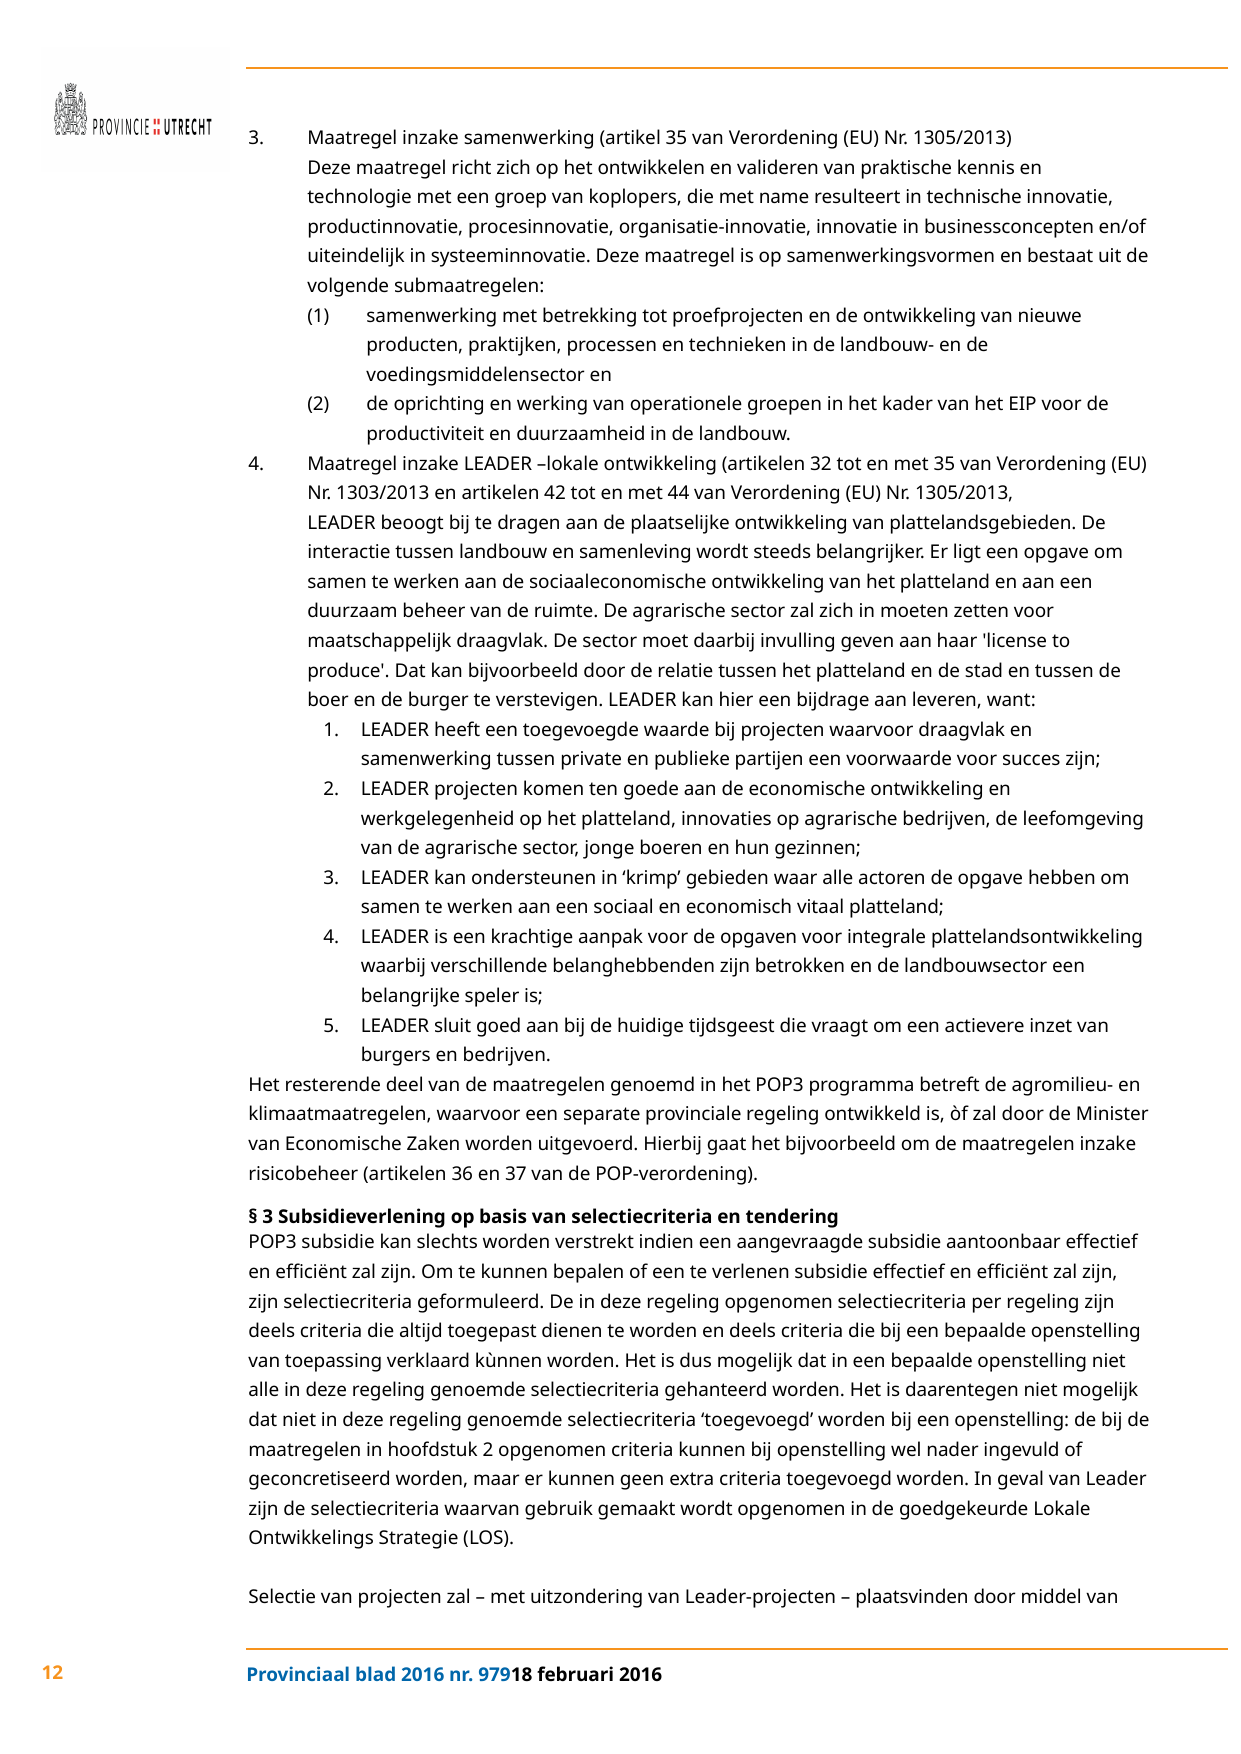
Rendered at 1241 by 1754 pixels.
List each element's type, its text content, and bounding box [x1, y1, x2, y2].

list LEADER kan ondersteunen in ‘krimp’ gebieden waar alle actoren de opgave hebben om samen te werken aan een sociaal en economisch vitaal platteland; [323, 864, 1152, 919]
list samenwerking met betrekking tot proefprojecten en de ontwikkeling van nieuwe producten, praktijken, processen en technieken in de landbouw- en de voedingsmiddelensector en [307, 302, 1152, 387]
text Selectie van projecten zal – met uitzondering van Leader-projecten – plaatsvinden door middel van [248, 1584, 1152, 1609]
list Deze maatregel richt zich op het ontwikkelen en valideren van praktische kennis en technologie met een groep van koplopers, die met name resulteert in technische innovatie, productinnovatie, procesinnovatie, organisatie-innovatie, innovatie in businessconcepten en/of uiteindelijk in systeeminnovatie. Deze maatregel is op samenwerkingsvormen en bestaat uit de volgende submaatregelen: [248, 154, 1152, 298]
text § 3 Subsidieverlening op basis van selectiecriteria en tendering [248, 1203, 1152, 1229]
list LEADER beoogt bij te dragen aan de plaatselijke ontwikkeling van plattelandsgebieden. De interactie tussen landbouw en samenleving wordt steeds belangrijker. Er ligt een opgave om samen te werken aan de sociaaleconomische ontwikkeling van het platteland en aan een duurzaam beheer van de ruimte. De agrarische sector zal zich in moeten zetten voor maatschappelijk draagvlak. De sector moet daarbij invulling geven aan haar 'license to produce'. Dat kan bijvoorbeeld door de relatie tussen het platteland en de stad en tussen de boer en de burger te verstevigen. LEADER kan hier een bijdrage aan leveren, want: [248, 509, 1152, 712]
list Maatregel inzake samenwerking (artikel 35 van Verordening (EU) Nr. 1305/2013) [248, 124, 1152, 150]
list LEADER is een krachtige aanpak voor de opgaven voor integrale plattelandsontwikkeling waarbij verschillende belanghebbenden zijn betrokken en de landbouwsector een belangrijke speler is; [323, 923, 1152, 1008]
list Maatregel inzake LEADER –lokale ontwikkeling (artikelen 32 tot en met 35 van Verordening (EU) Nr. 1303/2013 en artikelen 42 tot en met 44 van Verordening (EU) Nr. 1305/2013, [248, 450, 1152, 505]
picture [41, 47, 231, 172]
list de oprichting en werking van operationele groepen in het kader van het EIP voor de productiviteit en duurzaamheid in de landbouw. [307, 391, 1152, 446]
list LEADER sluit goed aan bij de huidige tijdsgeest die vraagt om een actievere inzet van burgers en bedrijven. [323, 1012, 1152, 1067]
list LEADER heeft een toegevoegde waarde bij projecten waarvoor draagvlak en samenwerking tussen private en publieke partijen een voorwaarde voor succes zijn; [323, 716, 1152, 771]
text Het resterende deel van de maatregelen genoemd in het POP3 programma betreft de agromilieu- en klimaatmaatregelen, waarvoor een separate provinciale regeling ontwikkeld is, òf zal door de Minister van Economische Zaken worden uitgevoerd. Hierbij gaat het bijvoorbeeld om de maatregelen inzake risicobeheer (artikelen 36 en 37 van de POP-verordening). [248, 1071, 1152, 1186]
list LEADER projecten komen ten goede aan de economische ontwikkeling en werkgelegenheid op het platteland, innovaties op agrarische bedrijven, de leefomgeving van de agrarische sector, jonge boeren en hun gezinnen; [323, 775, 1152, 860]
text POP3 subsidie kan slechts worden verstrekt indien een aangevraagde subsidie aantoonbaar effectief en efficiënt zal zijn. Om te kunnen bepalen of een te verlenen subsidie effectief en efficiënt zal zijn, zijn selectiecriteria geformuleerd. De in deze regeling opgenomen selectiecriteria per regeling zijn deels criteria die altijd toegepast dienen te worden en deels criteria die bij een bepaalde openstelling van toepassing verklaard kùnnen worden. Het is dus mogelijk dat in een bepaalde openstelling niet alle in deze regeling genoemde selectiecriteria gehanteerd worden. Het is daarentegen niet mogelijk dat niet in deze regeling genoemde selectiecriteria ‘toegevoegd’ worden bij een openstelling: de bij de maatregelen in hoofdstuk 2 opgenomen criteria kunnen bij openstelling wel nader ingevuld of geconcretiseerd worden, maar er kunnen geen extra criteria toegevoegd worden. In geval van Leader zijn de selectiecriteria waarvan gebruik gemaakt wordt opgenomen in de goedgekeurde Lokale Ontwikkelings Strategie (LOS). [248, 1229, 1152, 1550]
